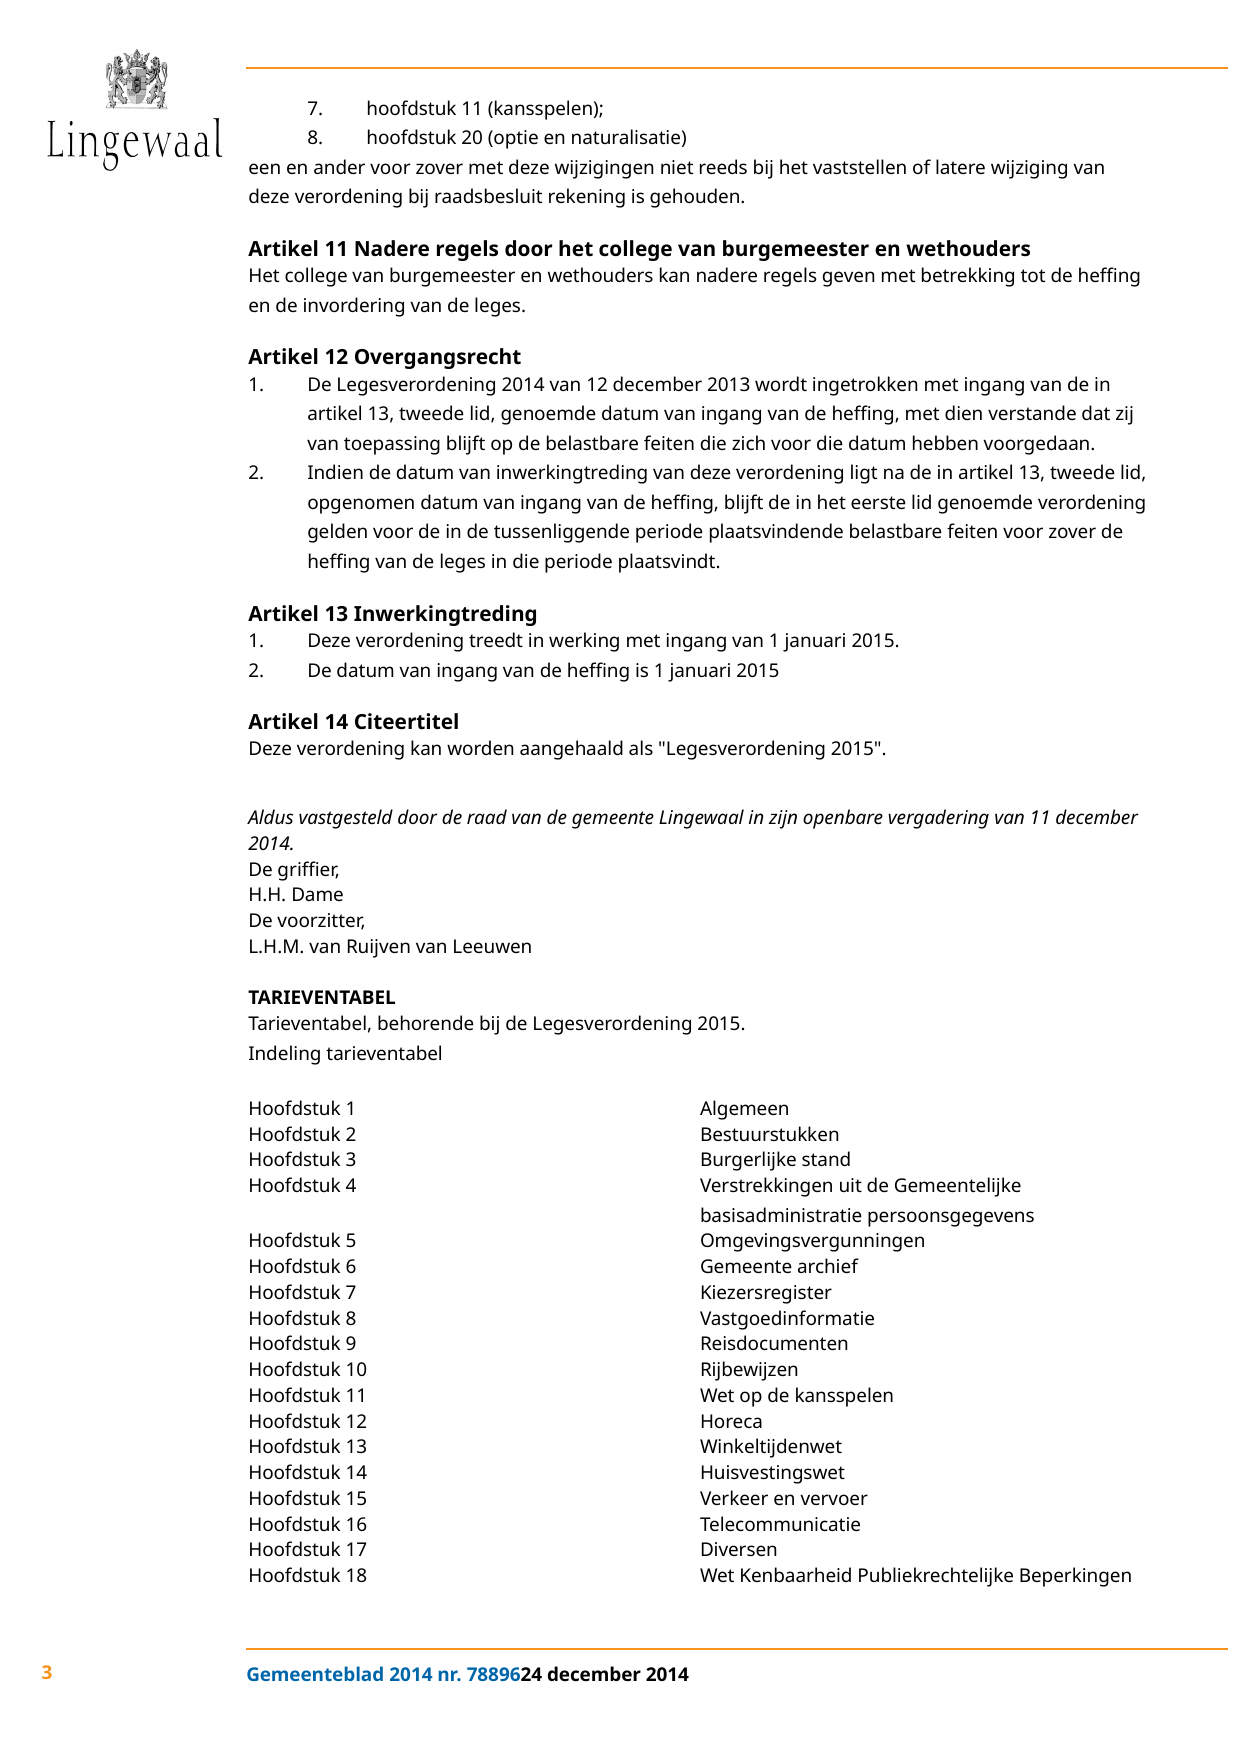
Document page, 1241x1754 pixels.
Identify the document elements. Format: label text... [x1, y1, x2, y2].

table_cell Hoofdstuk 4 [248, 1173, 700, 1228]
table_cell Huisvestingswet [700, 1459, 1152, 1485]
table_cell Burgerlijke stand [700, 1147, 1152, 1172]
table_cell Hoofdstuk 14 [248, 1459, 700, 1485]
table_cell Hoofdstuk 18 [248, 1562, 700, 1588]
list De Legesverordening 2014 van 12 december 2013 wordt ingetrokken met ingang van de in artikel 13, tweede lid, genoemde datum van ingang van de heffing, met dien verstande dat zij van toepassing blijft op de belastbare feiten die zich voor die datum hebben voorgedaan. [248, 371, 1152, 456]
table_cell Hoofdstuk 12 [248, 1408, 700, 1433]
text Aldus vastgesteld door de raad van de gemeente Lingewaal in zijn openbare vergadering van 11 december 2014. [248, 804, 1152, 856]
text Artikel 13 Inwerkingtreding [248, 599, 1152, 627]
table_cell Omgevingsvergunningen [700, 1228, 1152, 1253]
table_cell Hoofdstuk 16 [248, 1511, 700, 1536]
list Deze verordening treedt in werking met ingang van 1 januari 2015. [248, 627, 1152, 653]
table_cell Hoofdstuk 6 [248, 1254, 700, 1279]
table_cell Kiezersregister [700, 1279, 1152, 1305]
table_header Hoofdstuk 1 [248, 1095, 700, 1121]
table_cell Hoofdstuk 11 [248, 1382, 700, 1408]
table_cell Gemeente archief [700, 1254, 1152, 1279]
text Deze verordening kan worden aangehaald als "Legesverordening 2015". [248, 736, 1152, 761]
table_cell Wet op de kansspelen [700, 1382, 1152, 1408]
table_cell Diversen [700, 1536, 1152, 1562]
picture [41, 47, 231, 172]
list De datum van ingang van de heffing is 1 januari 2015 [248, 657, 1152, 682]
table_cell Hoofdstuk 17 [248, 1536, 700, 1562]
table_cell Wet Kenbaarheid Publiekrechtelijke Beperkingen [700, 1562, 1152, 1588]
table_header Algemeen [700, 1095, 1152, 1121]
text De voorzitter, [248, 907, 1152, 933]
text L.H.M. van Ruijven van Leeuwen [248, 933, 1152, 959]
table_cell Reisdocumenten [700, 1331, 1152, 1356]
table_cell Horeca [700, 1408, 1152, 1433]
text H.H. Dame [248, 882, 1152, 907]
table_cell Hoofdstuk 9 [248, 1331, 700, 1356]
list hoofdstuk 20 (optie en naturalisatie) [307, 124, 1152, 150]
text De griffier, [248, 856, 1152, 882]
list Indien de datum van inwerkingtreding van deze verordening ligt na de in artikel 13, tweede lid, opgenomen datum van ingang van de heffing, blijft de in het eerste lid genoemde verordening gelden voor de in de tussenliggende periode plaatsvindende belastbare feiten voor zover de heffing van de leges in die periode plaatsvindt. [248, 459, 1152, 574]
table_cell Hoofdstuk 3 [248, 1147, 700, 1172]
table_cell Winkeltijdenwet [700, 1434, 1152, 1459]
table_cell Hoofdstuk 10 [248, 1356, 700, 1382]
text Indeling tarieventabel [248, 1040, 1152, 1066]
text een en ander voor zover met deze wijzigingen niet reeds bij het vaststellen of latere wijziging van deze verordening bij raadsbesluit rekening is gehouden. [248, 154, 1152, 209]
table_cell Hoofdstuk 8 [248, 1305, 700, 1331]
table_cell Vastgoedinformatie [700, 1305, 1152, 1331]
table_cell Hoofdstuk 13 [248, 1434, 700, 1459]
table_cell Bestuurstukken [700, 1121, 1152, 1147]
table_cell Telecommunicatie [700, 1511, 1152, 1536]
text Het college van burgemeester en wethouders kan nadere regels geven met betrekking tot de heffing en de invordering van de leges. [248, 262, 1152, 318]
text Tarieventabel, behorende bij de Legesverordening 2015. [248, 1010, 1152, 1036]
list hoofdstuk 11 (kansspelen); [307, 95, 1152, 121]
table_cell Verstrekkingen uit de Gemeentelijke basisadministratie persoonsgegevens [700, 1173, 1152, 1228]
table_cell Hoofdstuk 7 [248, 1279, 700, 1305]
text Artikel 11 Nadere regels door het college van burgemeester en wethouders [248, 234, 1152, 262]
table_cell Rijbewijzen [700, 1356, 1152, 1382]
text TARIEVENTABEL [248, 984, 1152, 1010]
text Artikel 14 Citeertitel [248, 707, 1152, 736]
table_cell Hoofdstuk 2 [248, 1121, 700, 1147]
table_cell Verkeer en vervoer [700, 1485, 1152, 1511]
text Artikel 12 Overgangsrecht [248, 342, 1152, 371]
table_cell Hoofdstuk 15 [248, 1485, 700, 1511]
table_cell Hoofdstuk 5 [248, 1228, 700, 1253]
